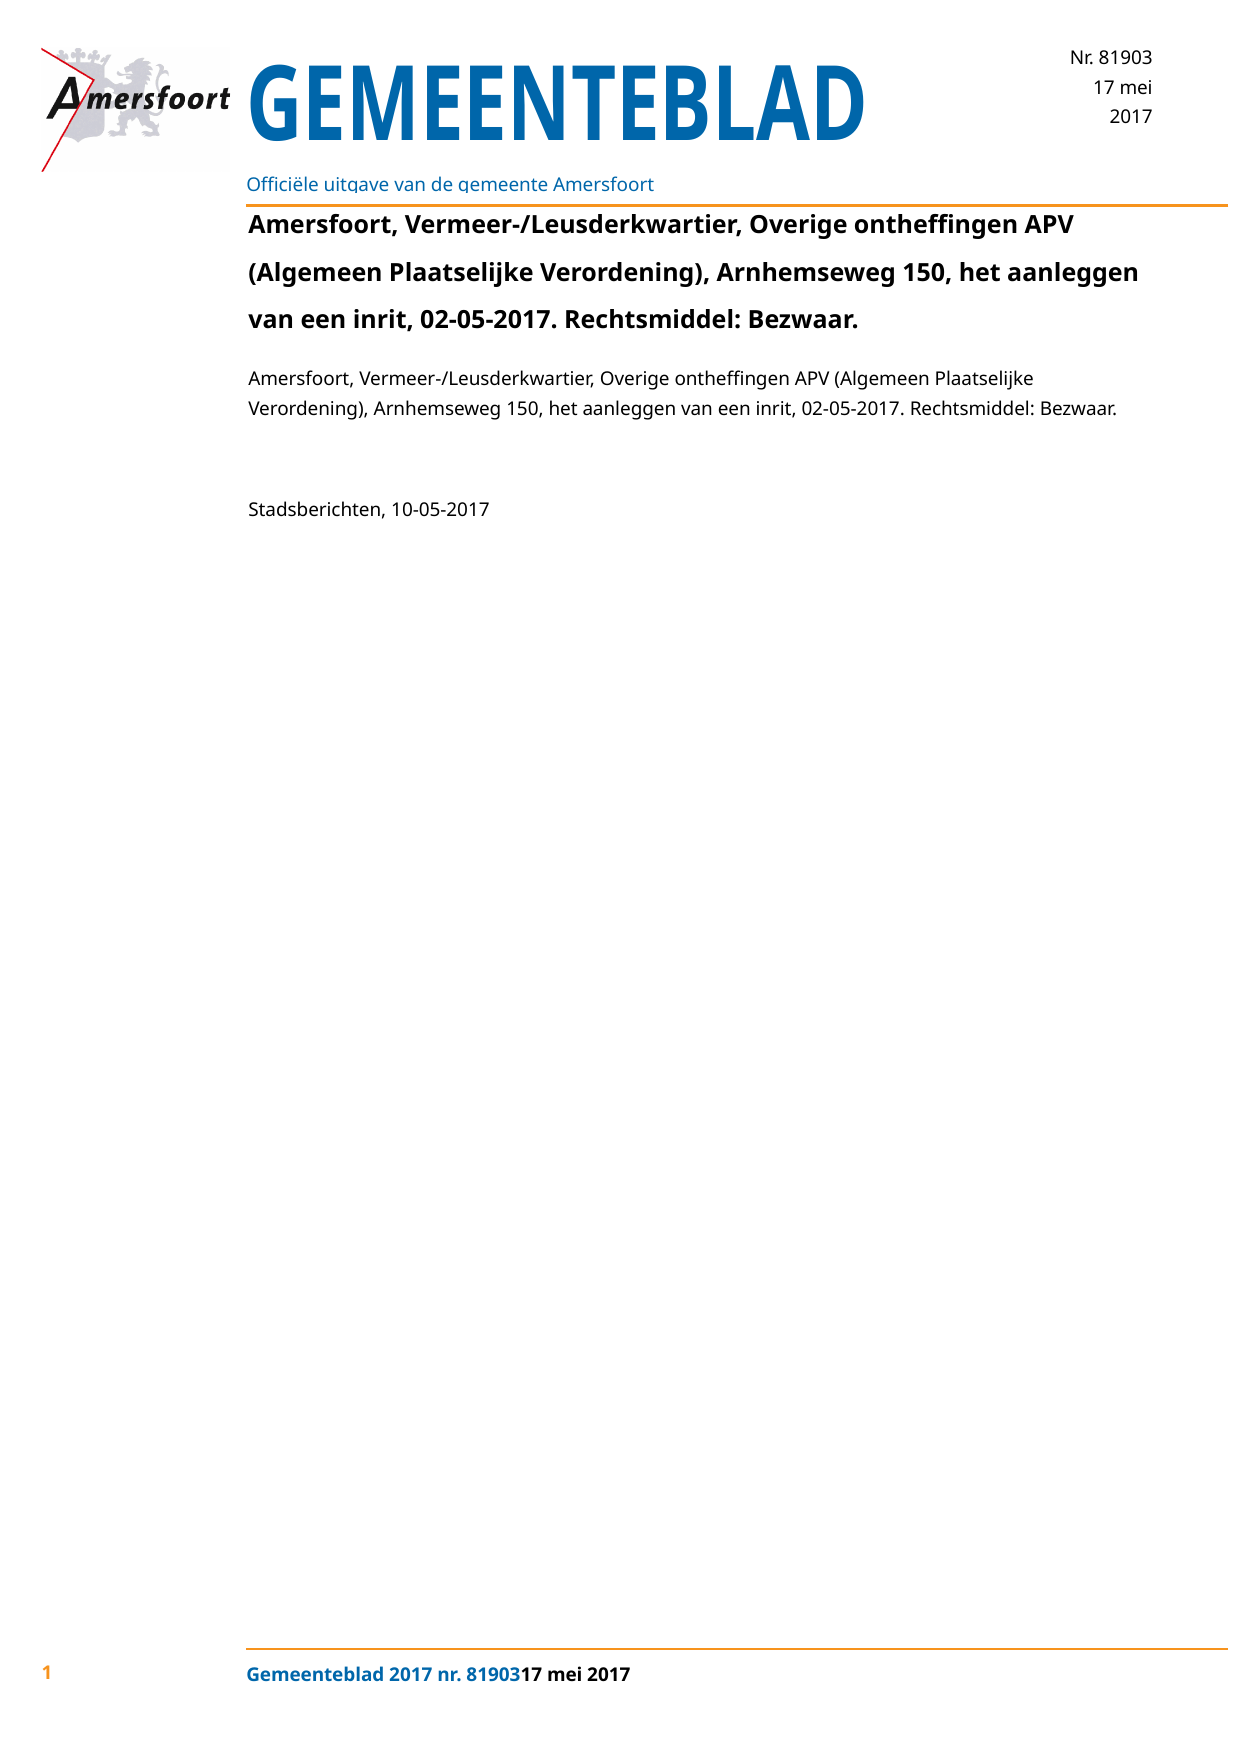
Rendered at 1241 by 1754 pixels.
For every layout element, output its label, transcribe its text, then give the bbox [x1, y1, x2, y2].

text Stadsberichten, 10-05-2017 [248, 496, 1152, 522]
picture [41, 47, 231, 172]
text Amersfoort, Vermeer-/Leusderkwartier, Overige ontheffingen APV (Algemeen Plaatselijke Verordening), Arnhemseweg 150, het aanleggen van een inrit, 02-05-2017. Rechtsmiddel: Bezwaar. [248, 207, 1152, 336]
text Amersfoort, Vermeer-/Leusderkwartier, Overige ontheffingen APV (Algemeen Plaatselijke Verordening), Arnhemseweg 150, het aanleggen van een inrit, 02-05-2017. Rechtsmiddel: Bezwaar. [248, 366, 1152, 421]
